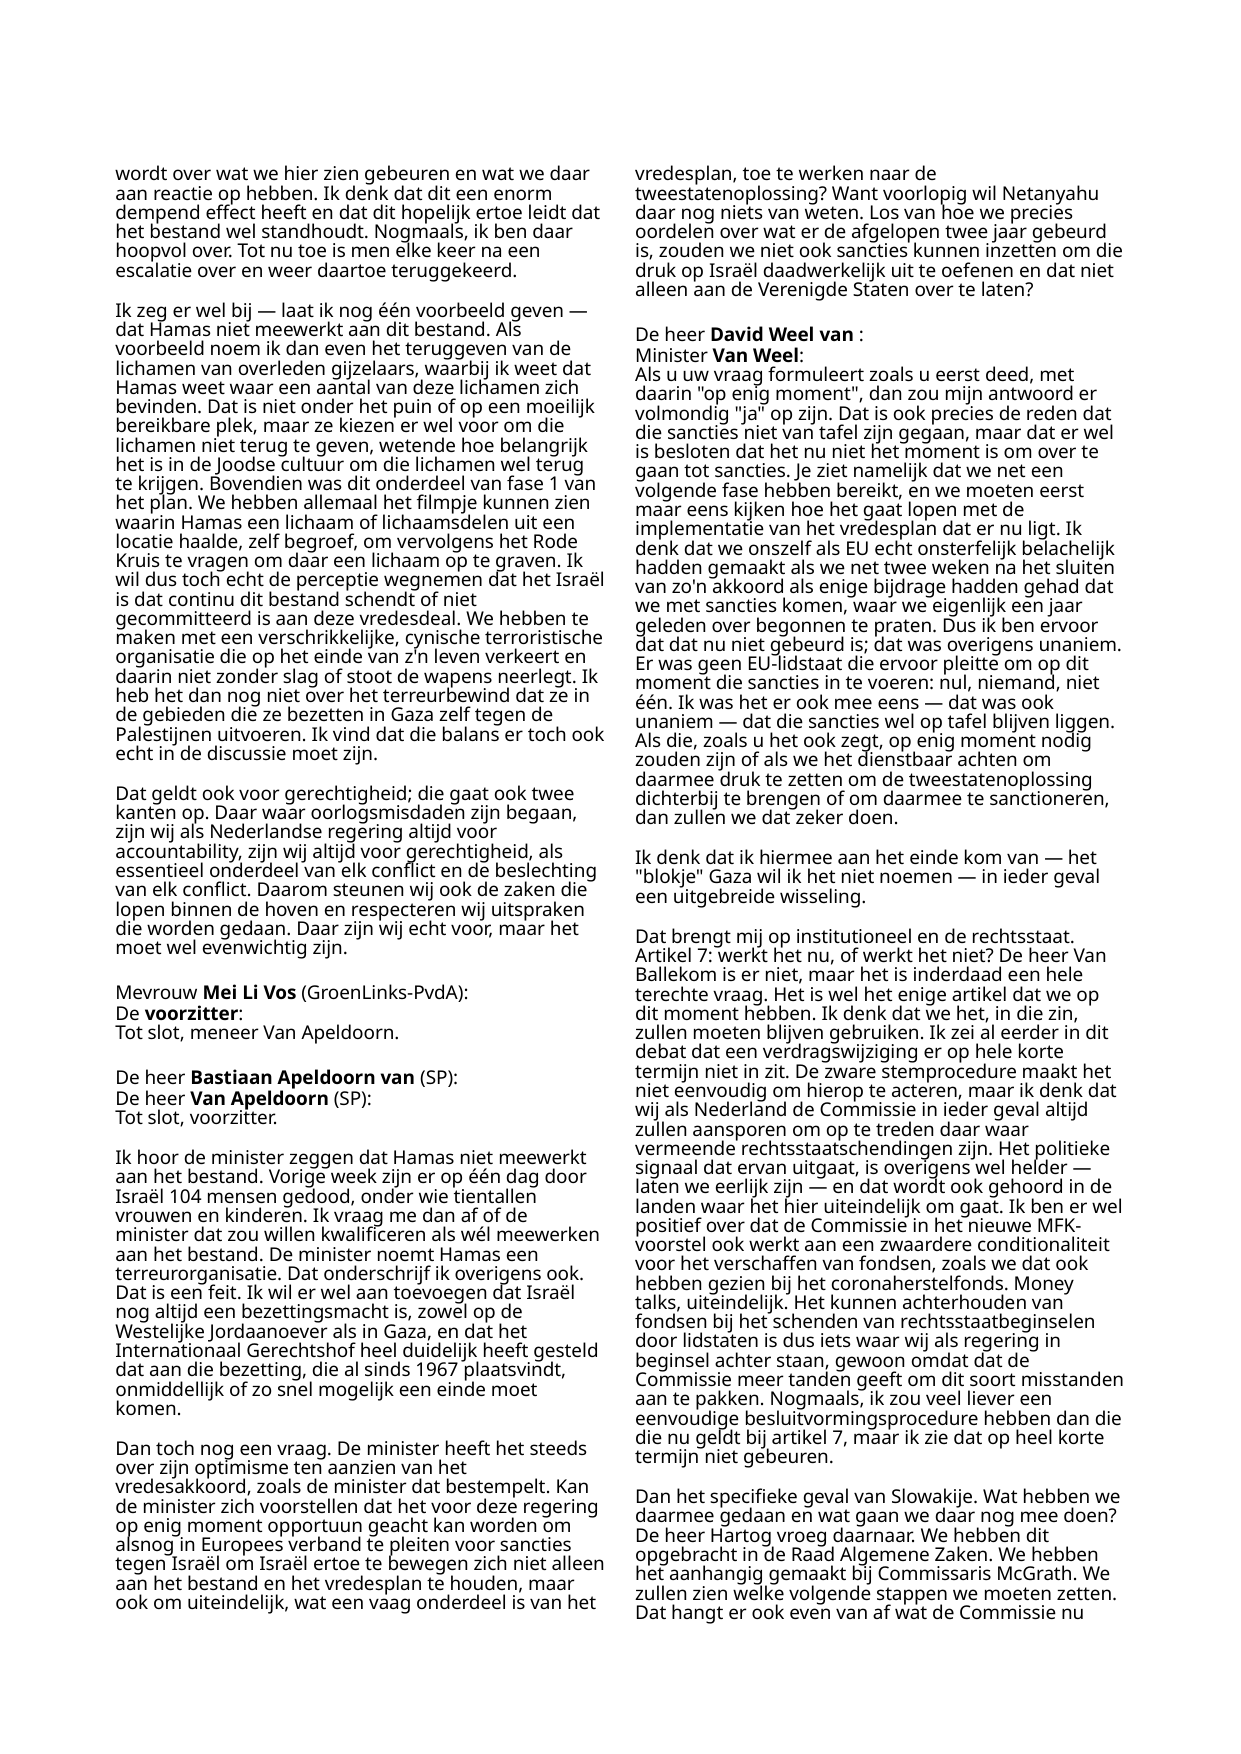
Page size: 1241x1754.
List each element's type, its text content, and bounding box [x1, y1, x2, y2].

text De heer David Weel van : [635, 321, 1125, 347]
text Tot slot, meneer Van Apeldoorn. [115, 1024, 605, 1043]
text Mevrouw Mei Li Vos (GroenLinks-PvdA): [115, 979, 605, 1005]
text Dat geldt ook voor gerechtigheid; die gaat ook twee kanten op. Daar waar oorlogsmisdaden zijn begaan, zijn wij als Nederlandse regering altijd voor accountability, zijn wij altijd voor gerechtigheid, als essentieel onderdeel van elk conflict en de beslechting van elk conflict. Daarom steunen wij ook de zaken die lopen binnen de hoven en respecteren wij uitspraken die worden gedaan. Daar zijn wij echt voor, maar het moet wel evenwichtig zijn. [115, 785, 605, 958]
text Minister Van Weel: [635, 347, 1125, 366]
text Dan toch nog een vraag. De minister heeft het steeds over zijn optimisme ten aanzien van het vredesakkoord, zoals de minister dat bestempelt. Kan de minister zich voorstellen dat het voor deze regering op enig moment opportuun geacht kan worden om alsnog in Europees verband te pleiten voor sancties tegen Israël om Israël ertoe te bewegen zich niet alleen aan het bestand en het vredesplan te houden, maar ook om uiteindelijk, wat een vaag onderdeel is van het [115, 1440, 605, 1613]
text Tot slot, voorzitter. [115, 1109, 605, 1128]
text De heer Van Apeldoorn (SP): [115, 1090, 605, 1109]
text wordt over wat we hier zien gebeuren en wat we daar aan reactie op hebben. Ik denk dat dit een enorm dempend effect heeft en dat dit hopelijk ertoe leidt dat het bestand wel standhoudt. Nogmaals, ik ben daar hoopvol over. Tot nu toe is men elke keer na een escalatie over en weer daartoe teruggekeerd. [115, 165, 605, 281]
text Als u uw vraag formuleert zoals u eerst deed, met daarin "op enig moment", dan zou mijn antwoord er volmondig "ja" op zijn. Dat is ook precies de reden dat die sancties niet van tafel zijn gegaan, maar dat er wel is besloten dat het nu niet het moment is om over te gaan tot sancties. Je ziet namelijk dat we net een volgende fase hebben bereikt, en we moeten eerst maar eens kijken hoe het gaat lopen met de implementatie van het vredesplan dat er nu ligt. Ik denk dat we onszelf als EU echt onsterfelijk belachelijk hadden gemaakt als we net twee weken na het sluiten van zo'n akkoord als enige bijdrage hadden gehad dat we met sancties komen, waar we eigenlijk een jaar geleden over begonnen te praten. Dus ik ben ervoor dat dat nu niet gebeurd is; dat was overigens unaniem. Er was geen EU-lidstaat die ervoor pleitte om op dit moment die sancties in te voeren: nul, niemand, niet één. Ik was het er ook mee eens — dat was ook unaniem — dat die sancties wel op tafel blijven liggen. Als die, zoals u het ook zegt, op enig moment nodig zouden zijn of als we het dienstbaar achten om daarmee druk te zetten om de tweestatenoplossing dichterbij te brengen of om daarmee te sanctioneren, dan zullen we dat zeker doen. [635, 366, 1125, 828]
text Dat brengt mij op institutioneel en de rechtsstaat. Artikel 7: werkt het nu, of werkt het niet? De heer Van Ballekom is er niet, maar het is inderdaad een hele terechte vraag. Het is wel het enige artikel dat we op dit moment hebben. Ik denk dat we het, in die zin, zullen moeten blijven gebruiken. Ik zei al eerder in dit debat dat een verdragswijziging er op hele korte termijn niet in zit. De zware stemprocedure maakt het niet eenvoudig om hierop te acteren, maar ik denk dat wij als Nederland de Commissie in ieder geval altijd zullen aansporen om op te treden daar waar vermeende rechtsstaatschendingen zijn. Het politieke signaal dat ervan uitgaat, is overigens wel helder — laten we eerlijk zijn — en dat wordt ook gehoord in de landen waar het hier uiteindelijk om gaat. Ik ben er wel positief over dat de Commissie in het nieuwe MFK-voorstel ook werkt aan een zwaardere conditionaliteit voor het verschaffen van fondsen, zoals we dat ook hebben gezien bij het coronaherstelfonds. Money talks, uiteindelijk. Het kunnen achterhouden van fondsen bij het schenden van rechtsstaatbeginselen door lidstaten is dus iets waar wij als regering in beginsel achter staan, gewoon omdat dat de Commissie meer tanden geeft om dit soort misstanden aan te pakken. Nogmaals, ik zou veel liever een eenvoudige besluitvormingsprocedure hebben dan die die nu geldt bij artikel 7, maar ik zie dat op heel korte termijn niet gebeuren. [635, 928, 1125, 1467]
text De voorzitter: [115, 1005, 605, 1024]
text vredesplan, toe te werken naar de tweestatenoplossing? Want voorlopig wil Netanyahu daar nog niets van weten. Los van hoe we precies oordelen over wat er de afgelopen twee jaar gebeurd is, zouden we niet ook sancties kunnen inzetten om die druk op Israël daadwerkelijk uit te oefenen en dat niet alleen aan de Verenigde Staten over te laten? [635, 165, 1125, 300]
text Ik denk dat ik hiermee aan het einde kom van — het "blokje" Gaza wil ik het niet noemen — in ieder geval een uitgebreide wisseling. [635, 849, 1125, 907]
text Ik hoor de minister zeggen dat Hamas niet meewerkt aan het bestand. Vorige week zijn er op één dag door Israël 104 mensen gedood, onder wie tientallen vrouwen en kinderen. Ik vraag me dan af of de minister dat zou willen kwalificeren als wél meewerken aan het bestand. De minister noemt Hamas een terreurorganisatie. Dat onderschrijf ik overigens ook. Dat is een feit. Ik wil er wel aan toevoegen dat Israël nog altijd een bezettingsmacht is, zowel op de Westelijke Jordaanoever als in Gaza, en dat het Internationaal Gerechtshof heel duidelijk heeft gesteld dat aan die bezetting, die al sinds 1967 plaatsvindt, onmiddellijk of zo snel mogelijk een einde moet komen. [115, 1149, 605, 1419]
text De heer Bastiaan Apeldoorn van (SP): [115, 1064, 605, 1090]
text Ik zeg er wel bij — laat ik nog één voorbeeld geven — dat Hamas niet meewerkt aan dit bestand. Als voorbeeld noem ik dan even het teruggeven van de lichamen van overleden gijzelaars, waarbij ik weet dat Hamas weet waar een aantal van deze lichamen zich bevinden. Dat is niet onder het puin of op een moeilijk bereikbare plek, maar ze kiezen er wel voor om die lichamen niet terug te geven, wetende hoe belangrijk het is in de Joodse cultuur om die lichamen wel terug te krijgen. Bovendien was dit onderdeel van fase 1 van het plan. We hebben allemaal het filmpje kunnen zien waarin Hamas een lichaam of lichaamsdelen uit een locatie haalde, zelf begroef, om vervolgens het Rode Kruis te vragen om daar een lichaam op te graven. Ik wil dus toch echt de perceptie wegnemen dat het Israël is dat continu dit bestand schendt of niet gecommitteerd is aan deze vredesdeal. We hebben te maken met een verschrikkelijke, cynische terroristische organisatie die op het einde van z'n leven verkeert en daarin niet zonder slag of stoot de wapens neerlegt. Ik heb het dan nog niet over het terreurbewind dat ze in de gebieden die ze bezetten in Gaza zelf tegen de Palestijnen uitvoeren. Ik vind dat die balans er toch ook echt in de discussie moet zijn. [115, 302, 605, 764]
text Dan het specifieke geval van Slowakije. Wat hebben we daarmee gedaan en wat gaan we daar nog mee doen? De heer Hartog vroeg daarnaar. We hebben dit opgebracht in de Raad Algemene Zaken. We hebben het aanhangig gemaakt bij Commissaris McGrath. We zullen zien welke volgende stappen we moeten zetten. Dat hangt er ook even van af wat de Commissie nu [635, 1488, 1125, 1623]
